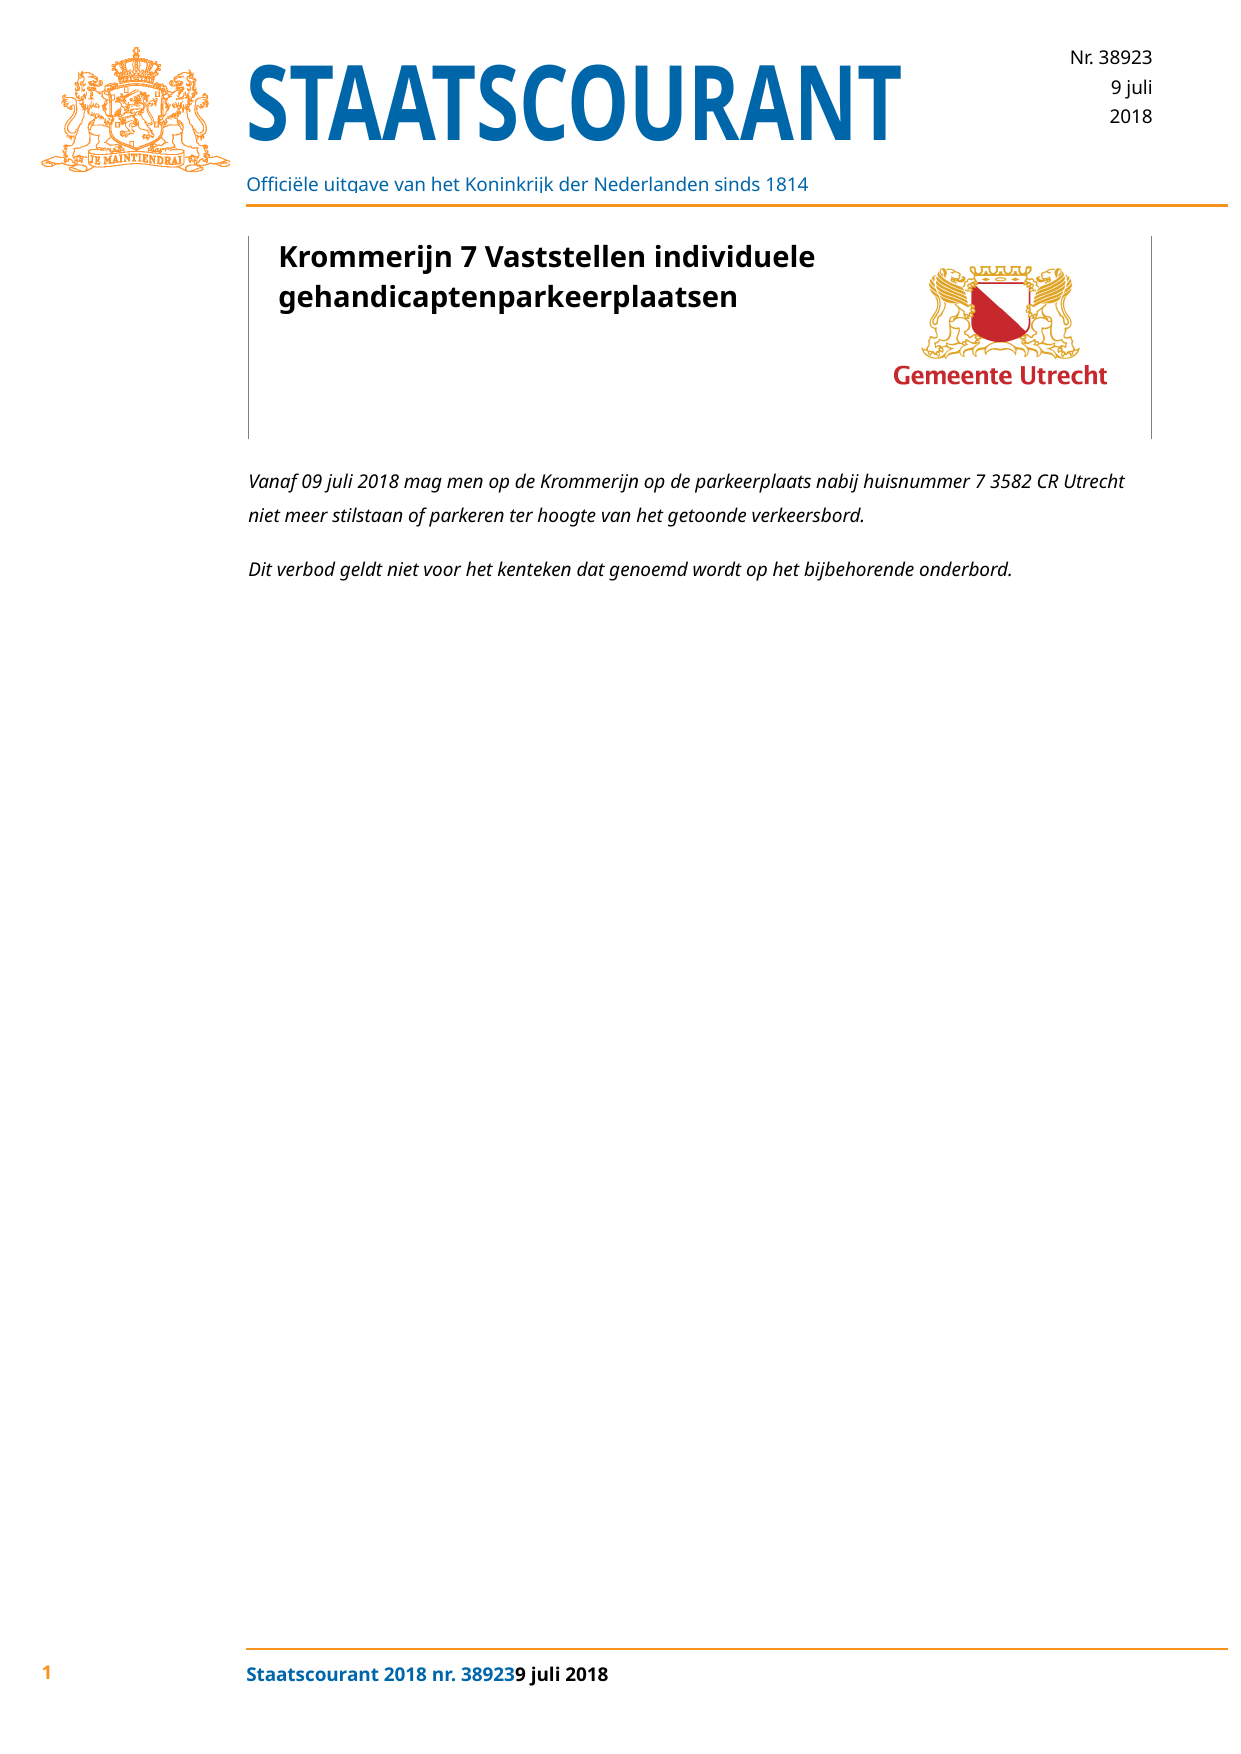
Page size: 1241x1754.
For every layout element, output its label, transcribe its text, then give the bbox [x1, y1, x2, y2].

table_header [1119, 236, 1151, 413]
picture [41, 47, 231, 172]
text Dit verbod geldt niet voor het kenteken dat genoemd wordt op het bijbehorende onderbord. [248, 556, 1152, 582]
text Vanaf 09 juli 2018 mag men op de Krommerijn op de parkeerplaats nabij huisnummer 7 3582 CR Utrecht niet meer stilstaan of parkeren ter hoogte van het getoonde verkeersbord. [248, 469, 1152, 528]
picture [882, 236, 1119, 414]
table_header [850, 414, 1151, 439]
table_header [850, 236, 882, 413]
table_header Krommerijn 7 Vaststellen individuele gehandicaptenparkeerplaatsen [249, 236, 850, 439]
